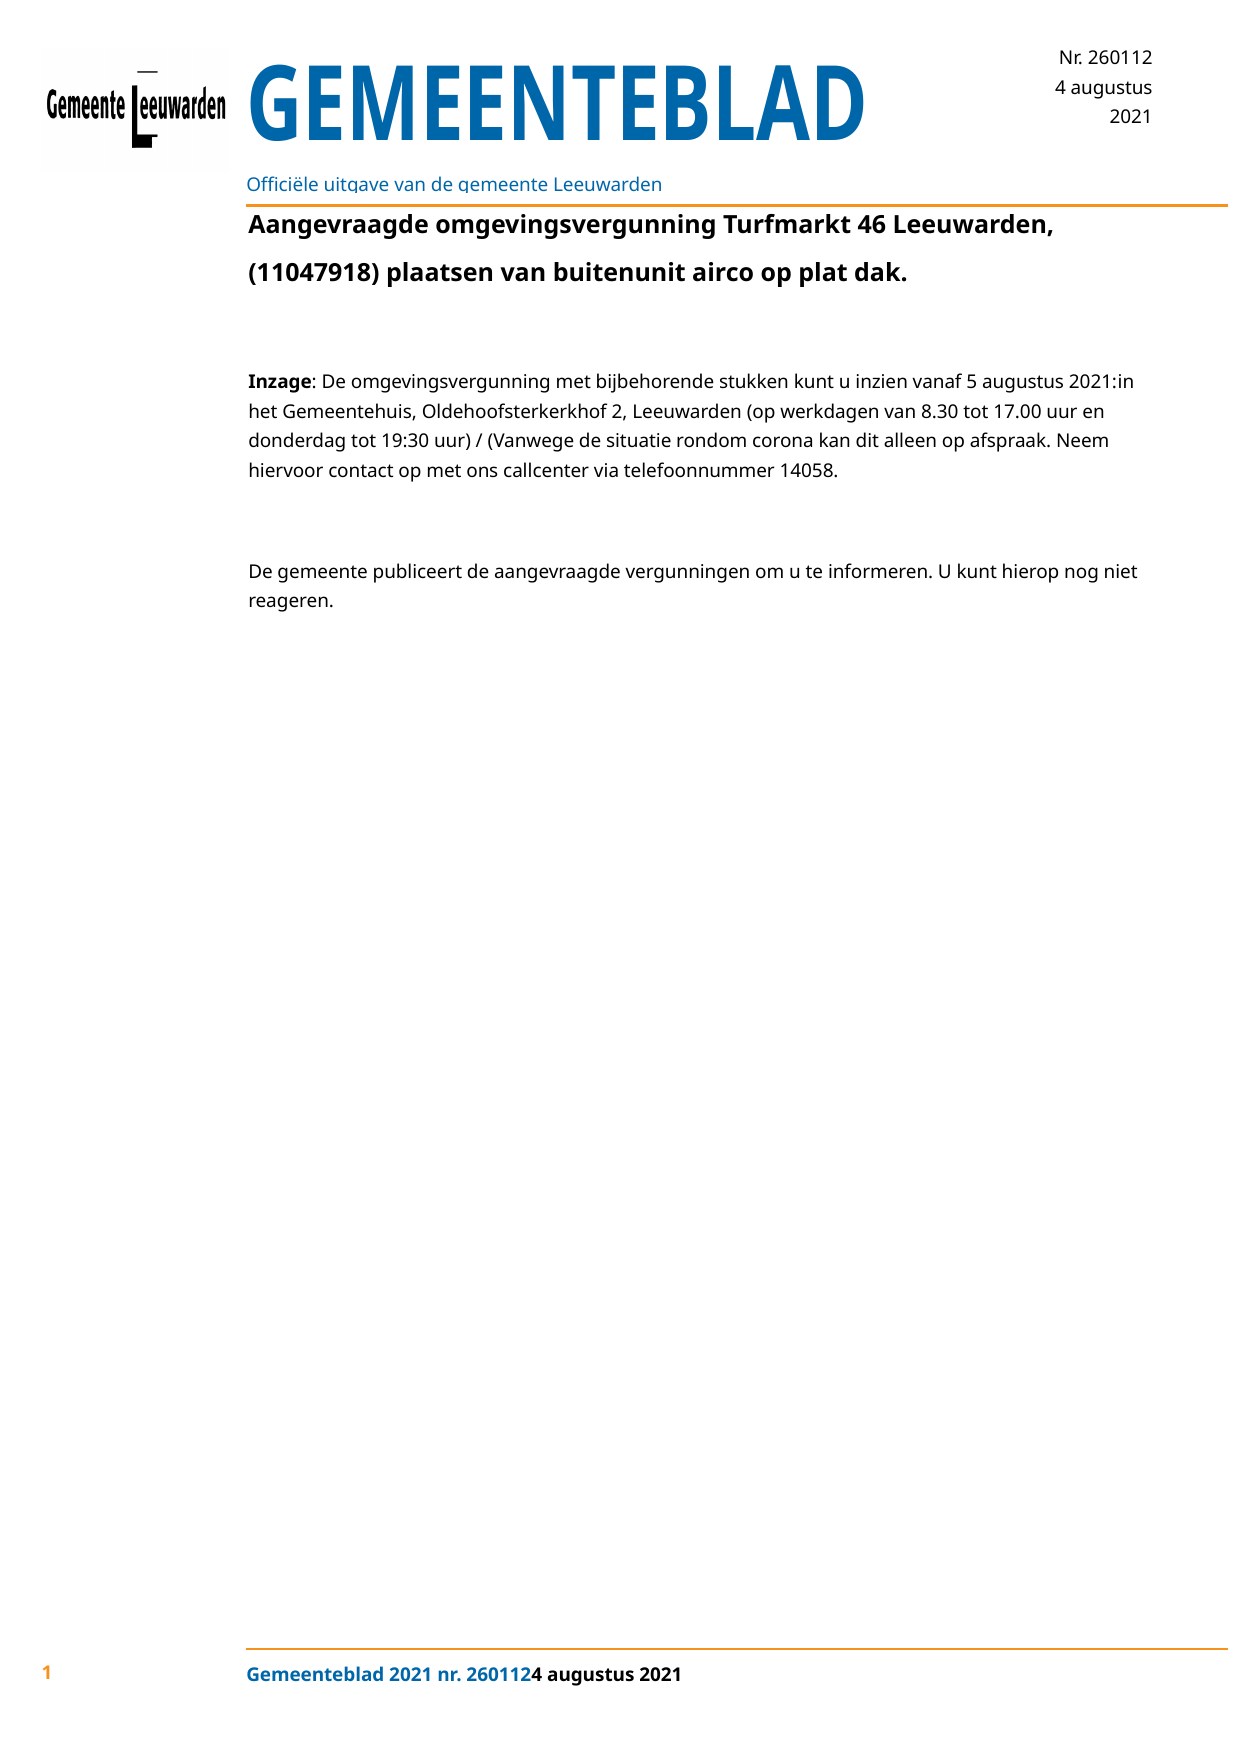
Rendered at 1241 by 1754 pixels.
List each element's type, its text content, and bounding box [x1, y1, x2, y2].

text Inzage: De omgevingsvergunning met bijbehorende stukken kunt u inzien vanaf 5 augustus 2021:in het Gemeentehuis, Oldehoofsterkerkhof 2, Leeuwarden (op werkdagen van 8.30 tot 17.00 uur en donderdag tot 19:30 uur) / (Vanwege de situatie rondom corona kan dit alleen op afspraak. Neem hiervoor contact op met ons callcenter via telefoonnummer 14058. [248, 368, 1152, 483]
text Aangevraagde omgevingsvergunning Turfmarkt 46 Leeuwarden, (11047918) plaatsen van buitenunit airco op plat dak. [248, 207, 1152, 288]
picture [41, 47, 231, 172]
text De gemeente publiceert de aangevraagde vergunningen om u te informeren. U kunt hierop nog niet reageren. [248, 558, 1152, 613]
